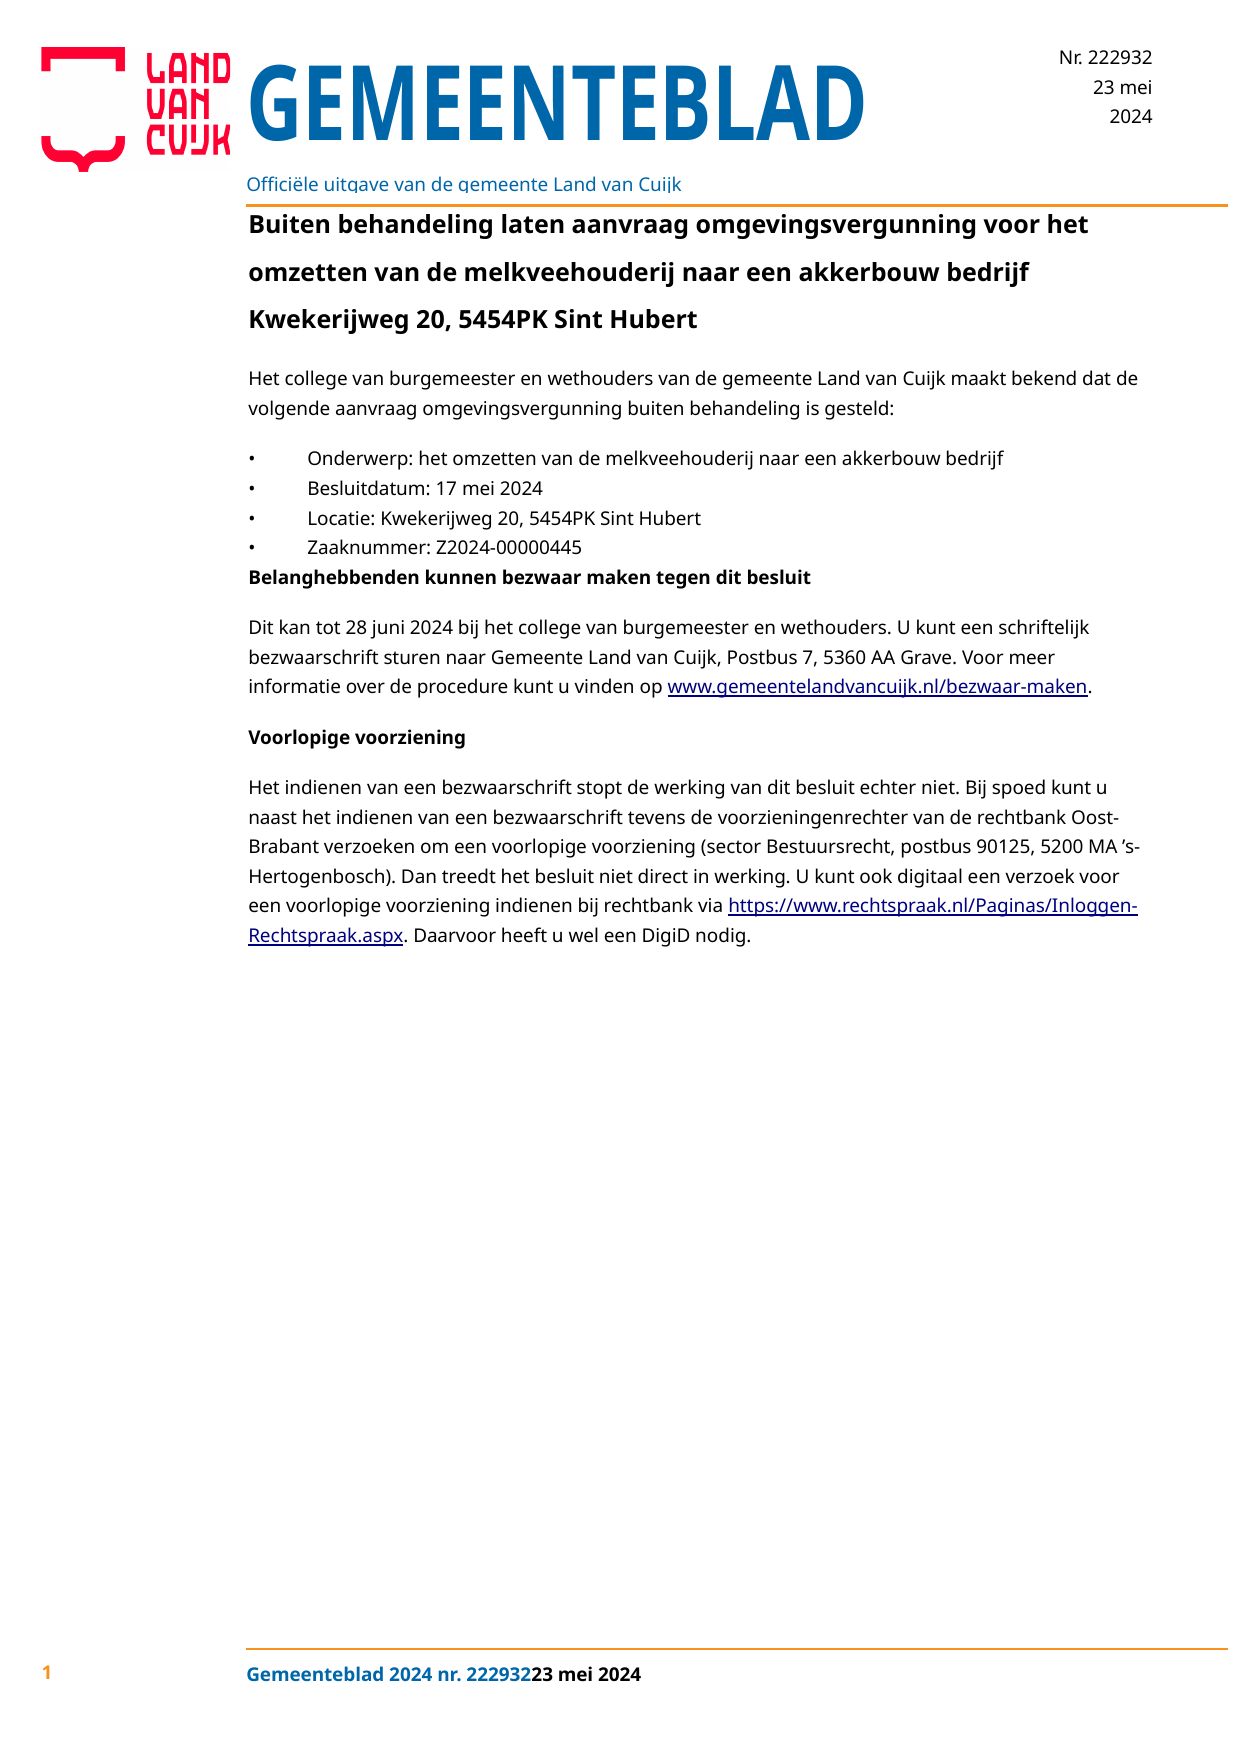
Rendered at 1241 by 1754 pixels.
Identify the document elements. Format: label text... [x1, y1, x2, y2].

list Onderwerp: het omzetten van de melkveehouderij naar een akkerbouw bedrijf [248, 446, 1152, 471]
text Het college van burgemeester en wethouders van de gemeente Land van Cuijk maakt bekend dat de volgende aanvraag omgevingsvergunning buiten behandeling is gesteld: [248, 366, 1152, 421]
list Besluitdatum: 17 mei 2024 [248, 475, 1152, 501]
list Locatie: Kwekerijweg 20, 5454PK Sint Hubert [248, 505, 1152, 530]
list Zaaknummer: Z2024-00000445 [248, 534, 1152, 560]
text Buiten behandeling laten aanvraag omgevingsvergunning voor het omzetten van de melkveehouderij naar een akkerbouw bedrijf Kwekerijweg 20, 5454PK Sint Hubert [248, 207, 1152, 336]
text Belanghebbenden kunnen bezwaar maken tegen dit besluit [248, 564, 1152, 589]
text Dit kan tot 28 juni 2024 bij het college van burgemeester en wethouders. U kunt een schriftelijk bezwaarschrift sturen naar Gemeente Land van Cuijk, Postbus 7, 5360 AA Grave. Voor meer informatie over de procedure kunt u vinden op www.gemeentelandvancuijk.nl/bezwaar-maken. [248, 614, 1152, 699]
text Het indienen van een bezwaarschrift stopt de werking van dit besluit echter niet. Bij spoed kunt u naast het indienen van een bezwaarschrift tevens de voorzieningenrechter van de rechtbank Oost-Brabant verzoeken om een voorlopige voorziening (sector Bestuursrecht, postbus 90125, 5200 MA ’s-Hertogenbosch). Dan treedt het besluit niet direct in werking. U kunt ook digitaal een verzoek voor een voorlopige voorziening indienen bij rechtbank via https://www.rechtspraak.nl/Paginas/Inloggen-Rechtspraak.aspx. Daarvoor heeft u wel een DigiD nodig. [248, 774, 1152, 948]
picture [41, 47, 231, 172]
text Voorlopige voorziening [248, 724, 1152, 749]
